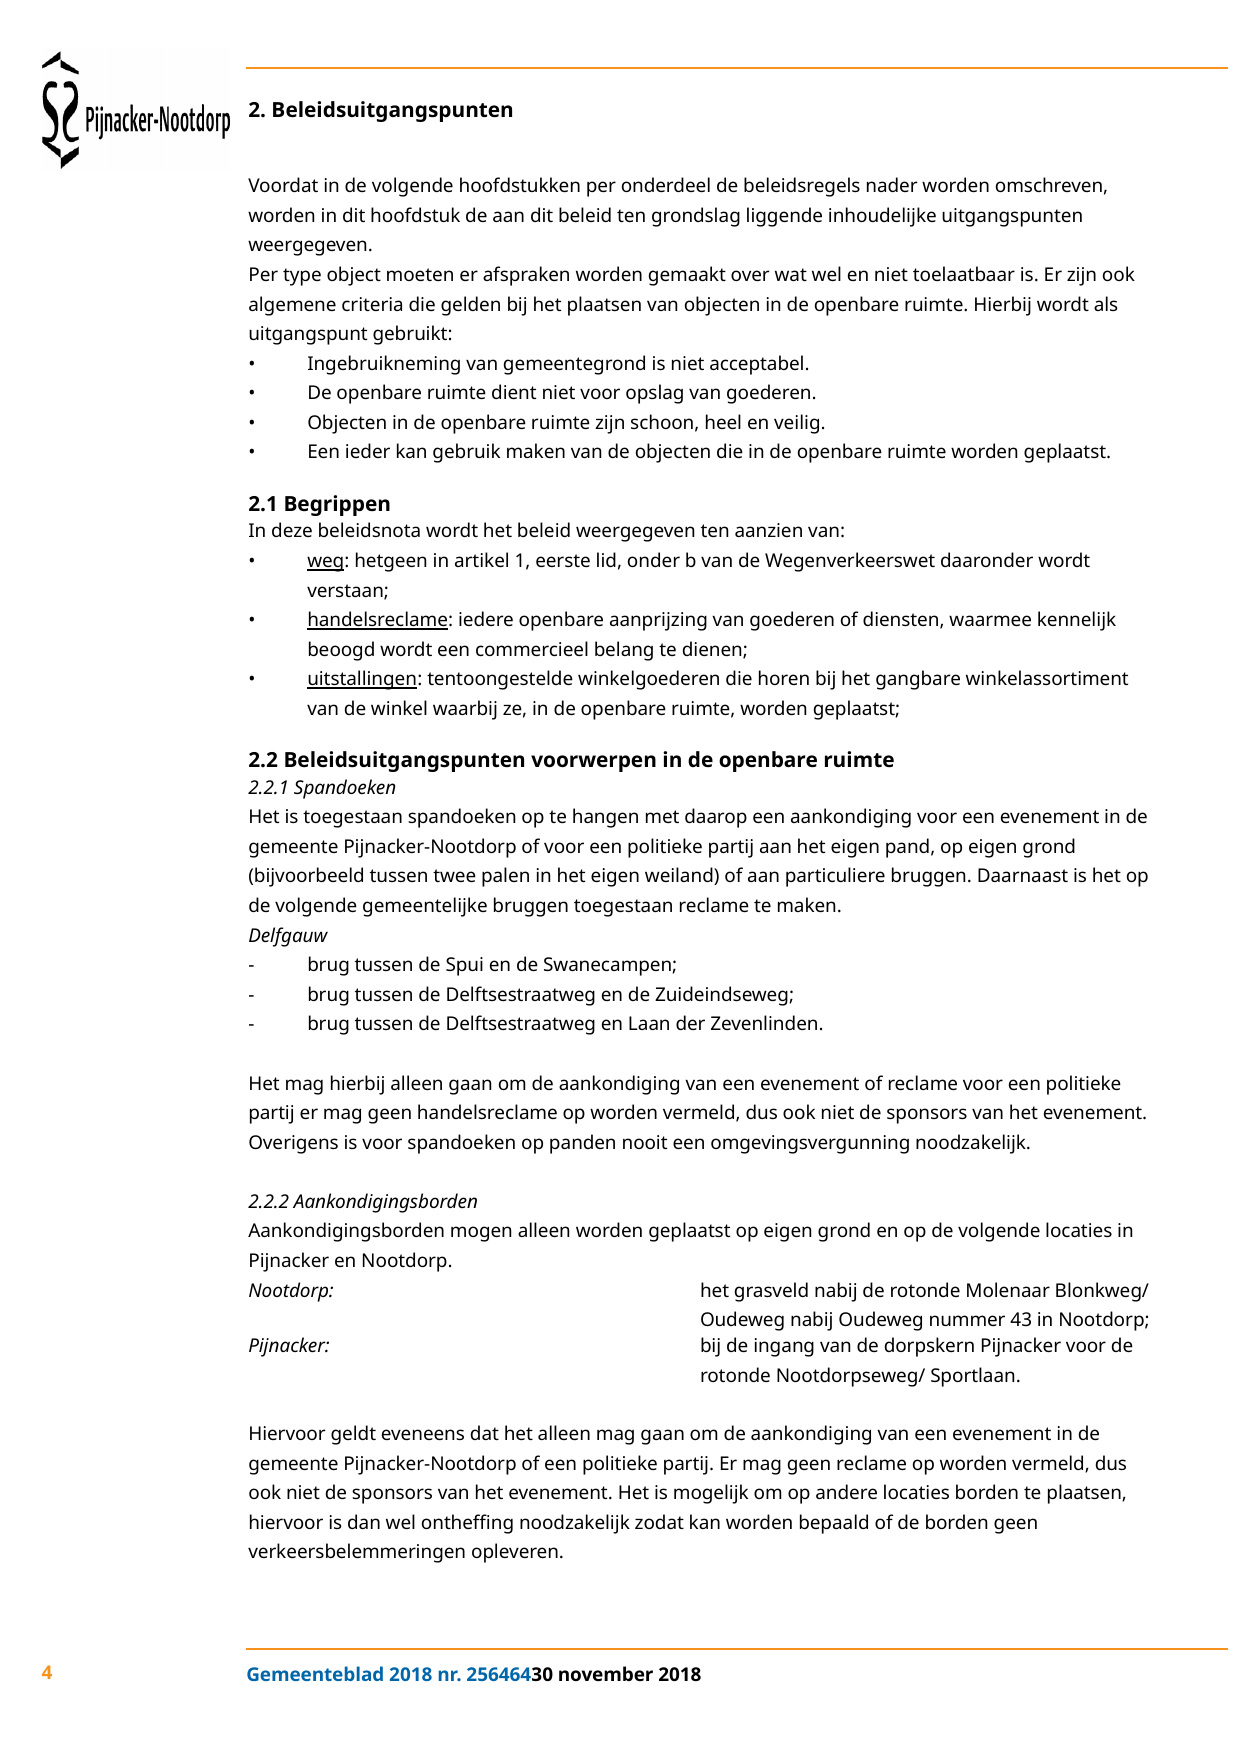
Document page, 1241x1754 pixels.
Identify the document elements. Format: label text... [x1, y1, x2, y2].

text Het mag hierbij alleen gaan om de aankondiging van een evenement of reclame voor een politieke partij er mag geen handelsreclame op worden vermeld, dus ook niet de sponsors van het evenement. Overigens is voor spandoeken op panden nooit een omgevingsvergunning noodzakelijk. [248, 1070, 1152, 1155]
text 2.1 Begrippen [248, 489, 1152, 518]
table_cell Pijnacker: [248, 1332, 700, 1388]
text Per type object moeten er afspraken worden gemaakt over wat wel en niet toelaatbaar is. Er zijn ook algemene criteria die gelden bij het plaatsen van objecten in de openbare ruimte. Hierbij wordt als uitgangspunt gebruikt: [248, 261, 1152, 346]
table_header Nootdorp: [248, 1277, 700, 1332]
table_header het grasveld nabij de rotonde Molenaar Blonkweg/ Oudeweg nabij Oudeweg nummer 43 in Nootdorp; [700, 1277, 1152, 1332]
text Hiervoor geldt eveneens dat het alleen mag gaan om de aankondiging van een evenement in de gemeente Pijnacker-Nootdorp of een politieke partij. Er mag geen reclame op worden vermeld, dus ook niet de sponsors van het evenement. Het is mogelijk om op andere locaties borden te plaatsen, hiervoor is dan wel ontheffing noodzakelijk zodat kan worden bepaald of de borden geen verkeersbelemmeringen opleveren. [248, 1420, 1152, 1564]
text Het is toegestaan spandoeken op te hangen met daarop een aankondiging voor een evenement in de gemeente Pijnacker-Nootdorp of voor een politieke partij aan het eigen pand, op eigen grond (bijvoorbeeld tussen twee palen in het eigen weiland) of aan particuliere bruggen. Daarnaast is het op de volgende gemeentelijke bruggen toegestaan reclame te maken. [248, 803, 1152, 918]
list Een ieder kan gebruik maken van de objecten die in de openbare ruimte worden geplaatst. [248, 439, 1152, 464]
text 2.2.2 Aankondigingsborden [248, 1188, 1152, 1214]
list brug tussen de Delftsestraatweg en de Zuideindseweg; [248, 981, 1152, 1007]
list Ingebruikneming van gemeentegrond is niet acceptabel. [248, 350, 1152, 376]
text Aankondigingsborden mogen alleen worden geplaatst op eigen grond en op de volgende locaties in Pijnacker en Nootdorp. [248, 1218, 1152, 1273]
text 2. Beleidsuitgangspunten [248, 95, 1152, 123]
list weg: hetgeen in artikel 1, eerste lid, onder b van de Wegenverkeerswet daaronder wordt verstaan; [248, 547, 1152, 602]
text Voordat in de volgende hoofdstukken per onderdeel de beleidsregels nader worden omschreven, worden in dit hoofdstuk de aan dit beleid ten grondslag liggende inhoudelijke uitgangspunten weergegeven. [248, 172, 1152, 257]
list brug tussen de Delftsestraatweg en Laan der Zevenlinden. [248, 1011, 1152, 1036]
list brug tussen de Spui en de Swanecampen; [248, 951, 1152, 977]
table_cell bij de ingang van de dorpskern Pijnacker voor de rotonde Nootdorpseweg/ Sportlaan. [700, 1332, 1152, 1388]
list Objecten in de openbare ruimte zijn schoon, heel en veilig. [248, 409, 1152, 435]
picture [41, 47, 231, 172]
text 2.2 Beleidsuitgangspunten voorwerpen in de openbare ruimte [248, 746, 1152, 774]
list uitstallingen: tentoongestelde winkelgoederen die horen bij het gangbare winkelassortiment van de winkel waarbij ze, in de openbare ruimte, worden geplaatst; [248, 666, 1152, 721]
text Delfgauw [248, 922, 1152, 948]
list De openbare ruimte dient niet voor opslag van goederen. [248, 379, 1152, 405]
text In deze beleidsnota wordt het beleid weergegeven ten aanzien van: [248, 518, 1152, 543]
text 2.2.1 Spandoeken [248, 774, 1152, 800]
list handelsreclame: iedere openbare aanprijzing van goederen of diensten, waarmee kennelijk beoogd wordt een commercieel belang te dienen; [248, 606, 1152, 662]
